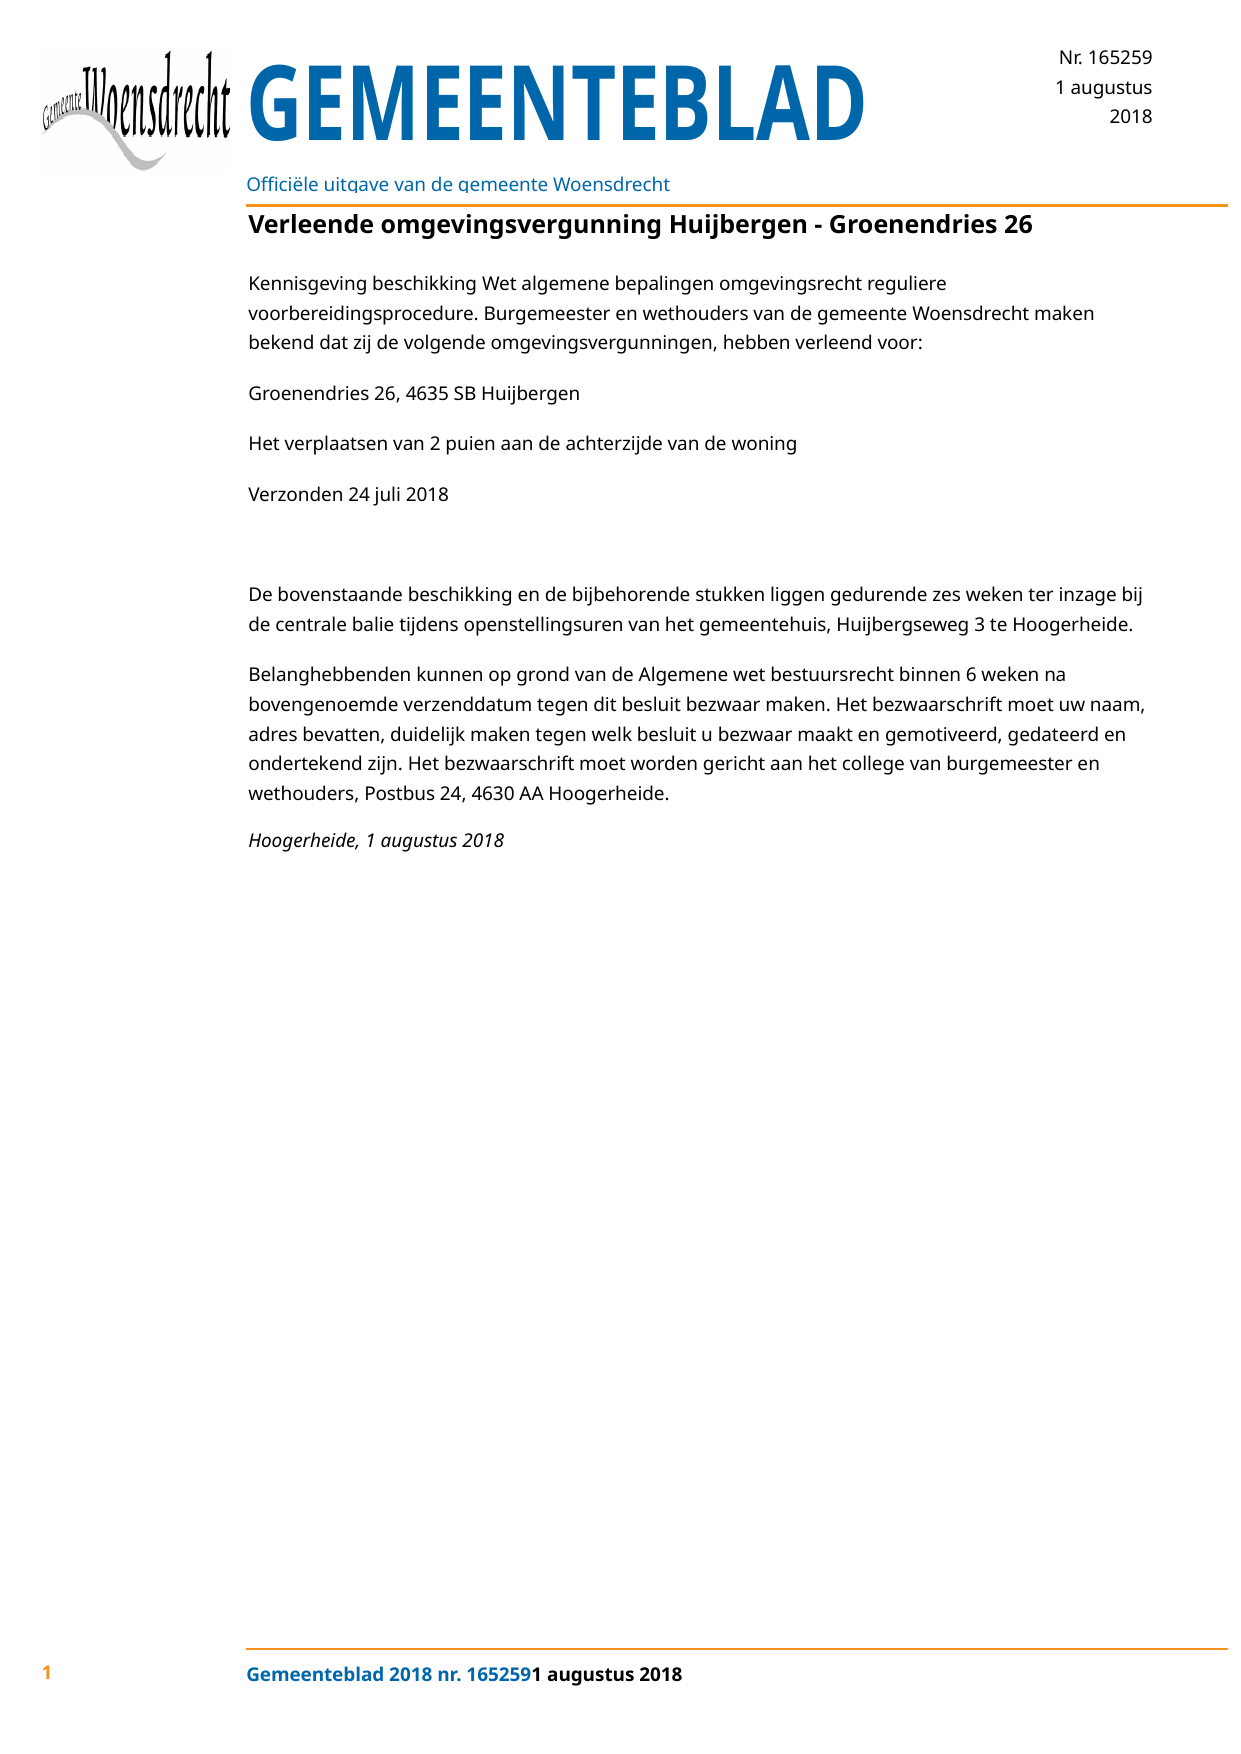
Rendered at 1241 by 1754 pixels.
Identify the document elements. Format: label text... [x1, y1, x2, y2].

text De bovenstaande beschikking en de bijbehorende stukken liggen gedurende zes weken ter inzage bij de centrale balie tijdens openstellingsuren van het gemeentehuis, Huijbergseweg 3 te Hoogerheide. [248, 582, 1152, 637]
text Verleende omgevingsvergunning Huijbergen - Groenendries 26 [248, 207, 1152, 241]
text Groenendries 26, 4635 SB Huijbergen [248, 380, 1152, 406]
text Het verplaatsen van 2 puien aan de achterzijde van de woning [248, 430, 1152, 456]
text Verzonden 24 juli 2018 [248, 481, 1152, 506]
picture [41, 47, 231, 172]
text Belanghebbenden kunnen op grond van de Algemene wet bestuursrecht binnen 6 weken na bovengenoemde verzenddatum tegen dit besluit bezwaar maken. Het bezwaarschrift moet uw naam, adres bevatten, duidelijk maken tegen welk besluit u bezwaar maakt en gemotiveerd, gedateerd en ondertekend zijn. Het bezwaarschrift moet worden gericht aan het college van burgemeester en wethouders, Postbus 24, 4630 AA Hoogerheide. [248, 662, 1152, 806]
text Hoogerheide, 1 augustus 2018 [248, 828, 1152, 853]
text Kennisgeving beschikking Wet algemene bepalingen omgevingsrecht reguliere voorbereidingsprocedure. Burgemeester en wethouders van de gemeente Woensdrecht maken bekend dat zij de volgende omgevingsvergunningen, hebben verleend voor: [248, 270, 1152, 355]
